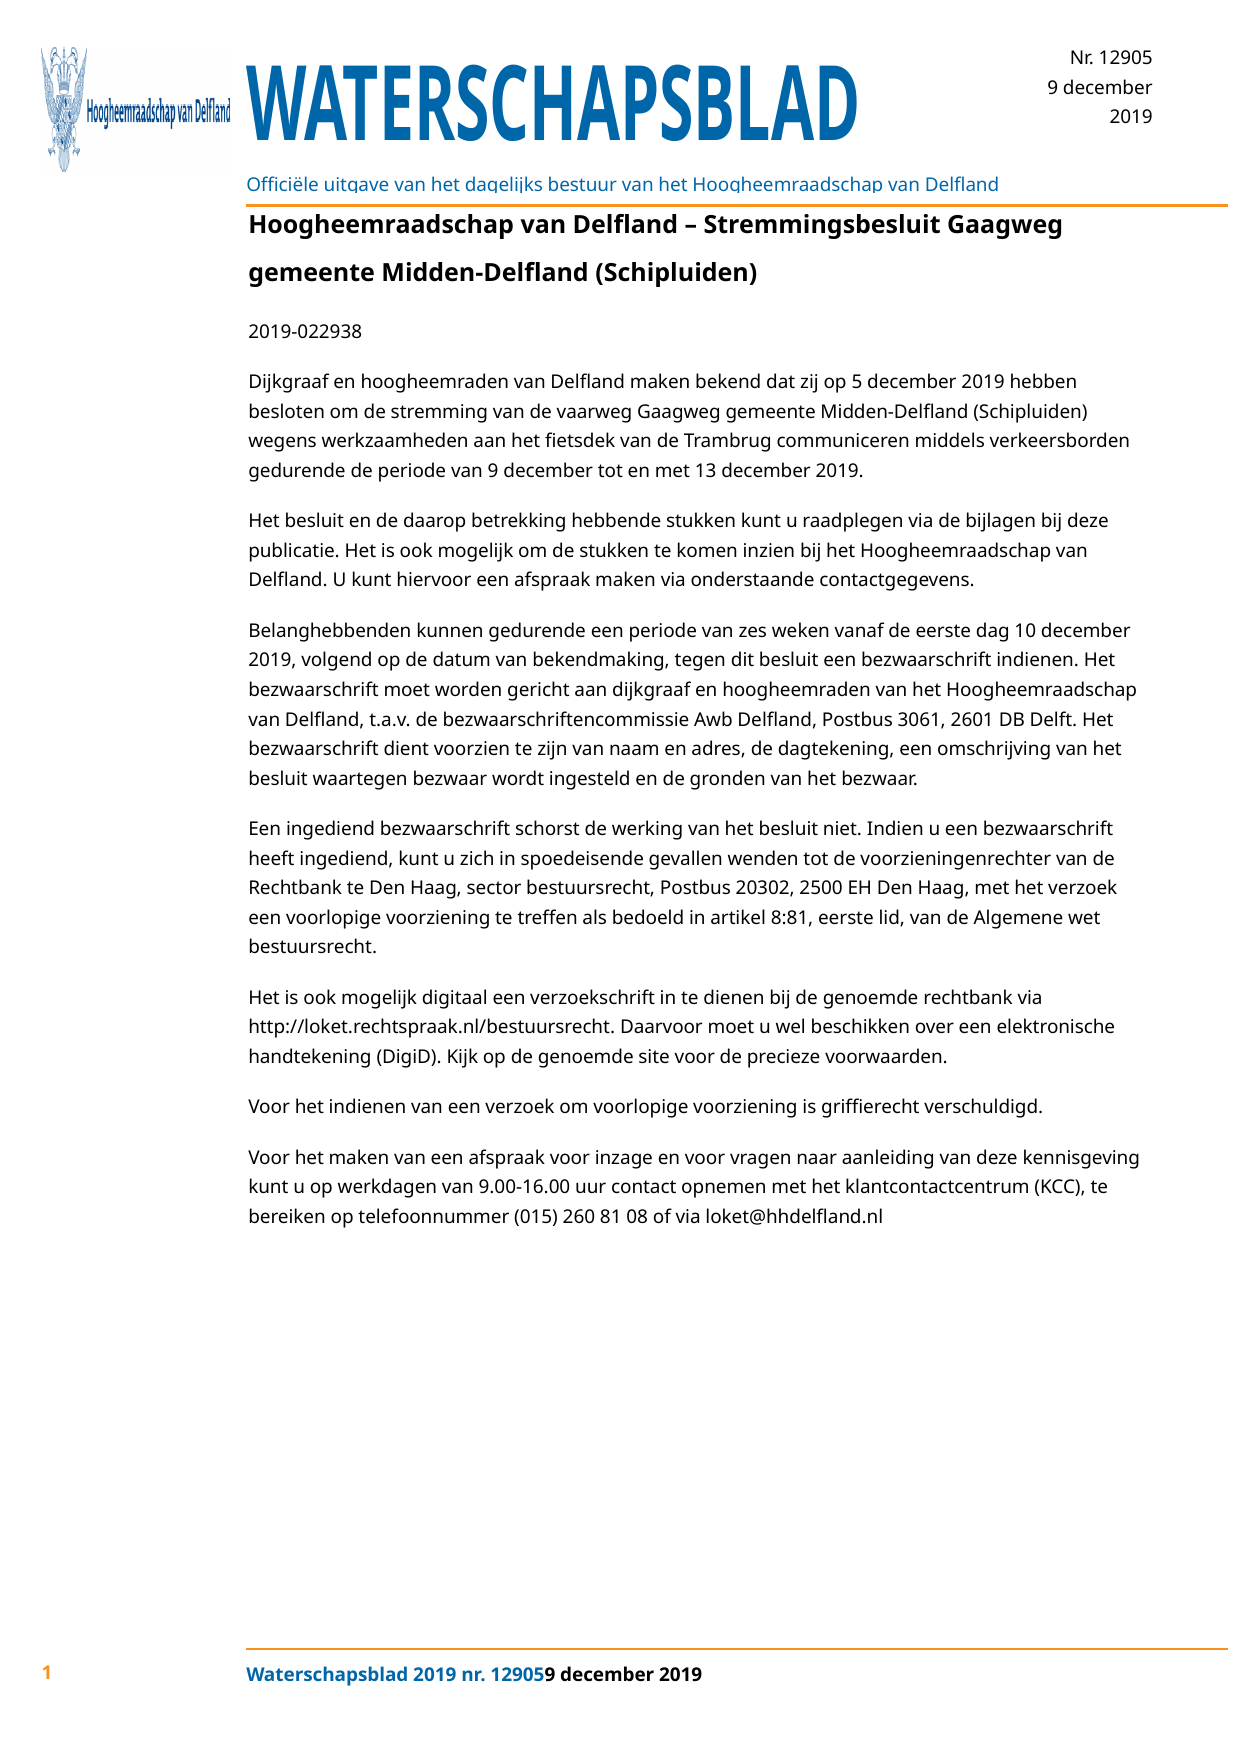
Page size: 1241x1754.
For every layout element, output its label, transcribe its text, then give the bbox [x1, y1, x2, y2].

text Het is ook mogelijk digitaal een verzoekschrift in te dienen bij de genoemde rechtbank via http://loket.rechtspraak.nl/bestuursrecht. Daarvoor moet u wel beschikken over een elektronische handtekening (DigiD). Kijk op de genoemde site voor de precieze voorwaarden. [248, 984, 1152, 1069]
text Voor het maken van een afspraak voor inzage en voor vragen naar aanleiding van deze kennisgeving kunt u op werkdagen van 9.00-16.00 uur contact opnemen met het klantcontactcentrum (KCC), te bereiken op telefoonnummer (015) 260 81 08 of via loket@hhdelfland.nl [248, 1144, 1152, 1229]
text Belanghebbenden kunnen gedurende een periode van zes weken vanaf de eerste dag 10 december 2019, volgend op de datum van bekendmaking, tegen dit besluit een bezwaarschrift indienen. Het bezwaarschrift moet worden gericht aan dijkgraaf en hoogheemraden van het Hoogheemraadschap van Delfland, t.a.v. de bezwaarschriftencommissie Awb Delfland, Postbus 3061, 2601 DB Delft. Het bezwaarschrift dient voorzien te zijn van naam en adres, de dagtekening, een omschrijving van het besluit waartegen bezwaar wordt ingesteld en de gronden van het bezwaar. [248, 617, 1152, 791]
text Dijkgraaf en hoogheemraden van Delfland maken bekend dat zij op 5 december 2019 hebben besloten om de stremming van de vaarweg Gaagweg gemeente Midden-Delfland (Schipluiden) wegens werkzaamheden aan het fietsdek van de Trambrug communiceren middels verkeersborden gedurende de periode van 9 december tot en met 13 december 2019. [248, 368, 1152, 483]
picture [41, 47, 231, 172]
text Voor het indienen van een verzoek om voorlopige voorziening is griffierecht verschuldigd. [248, 1094, 1152, 1119]
text Het besluit en de daarop betrekking hebbende stukken kunt u raadplegen via de bijlagen bij deze publicatie. Het is ook mogelijk om de stukken te komen inzien bij het Hoogheemraadschap van Delfland. U kunt hiervoor een afspraak maken via onderstaande contactgegevens. [248, 507, 1152, 592]
text 2019-022938 [248, 318, 1152, 344]
text Hoogheemraadschap van Delfland – Stremmingsbesluit Gaagweg gemeente Midden-Delfland (Schipluiden) [248, 207, 1152, 288]
text Een ingediend bezwaarschrift schorst de werking van het besluit niet. Indien u een bezwaarschrift heeft ingediend, kunt u zich in spoedeisende gevallen wenden tot de voorzieningenrechter van de Rechtbank te Den Haag, sector bestuursrecht, Postbus 20302, 2500 EH Den Haag, met het verzoek een voorlopige voorziening te treffen als bedoeld in artikel 8:81, eerste lid, van de Algemene wet bestuursrecht. [248, 815, 1152, 959]
